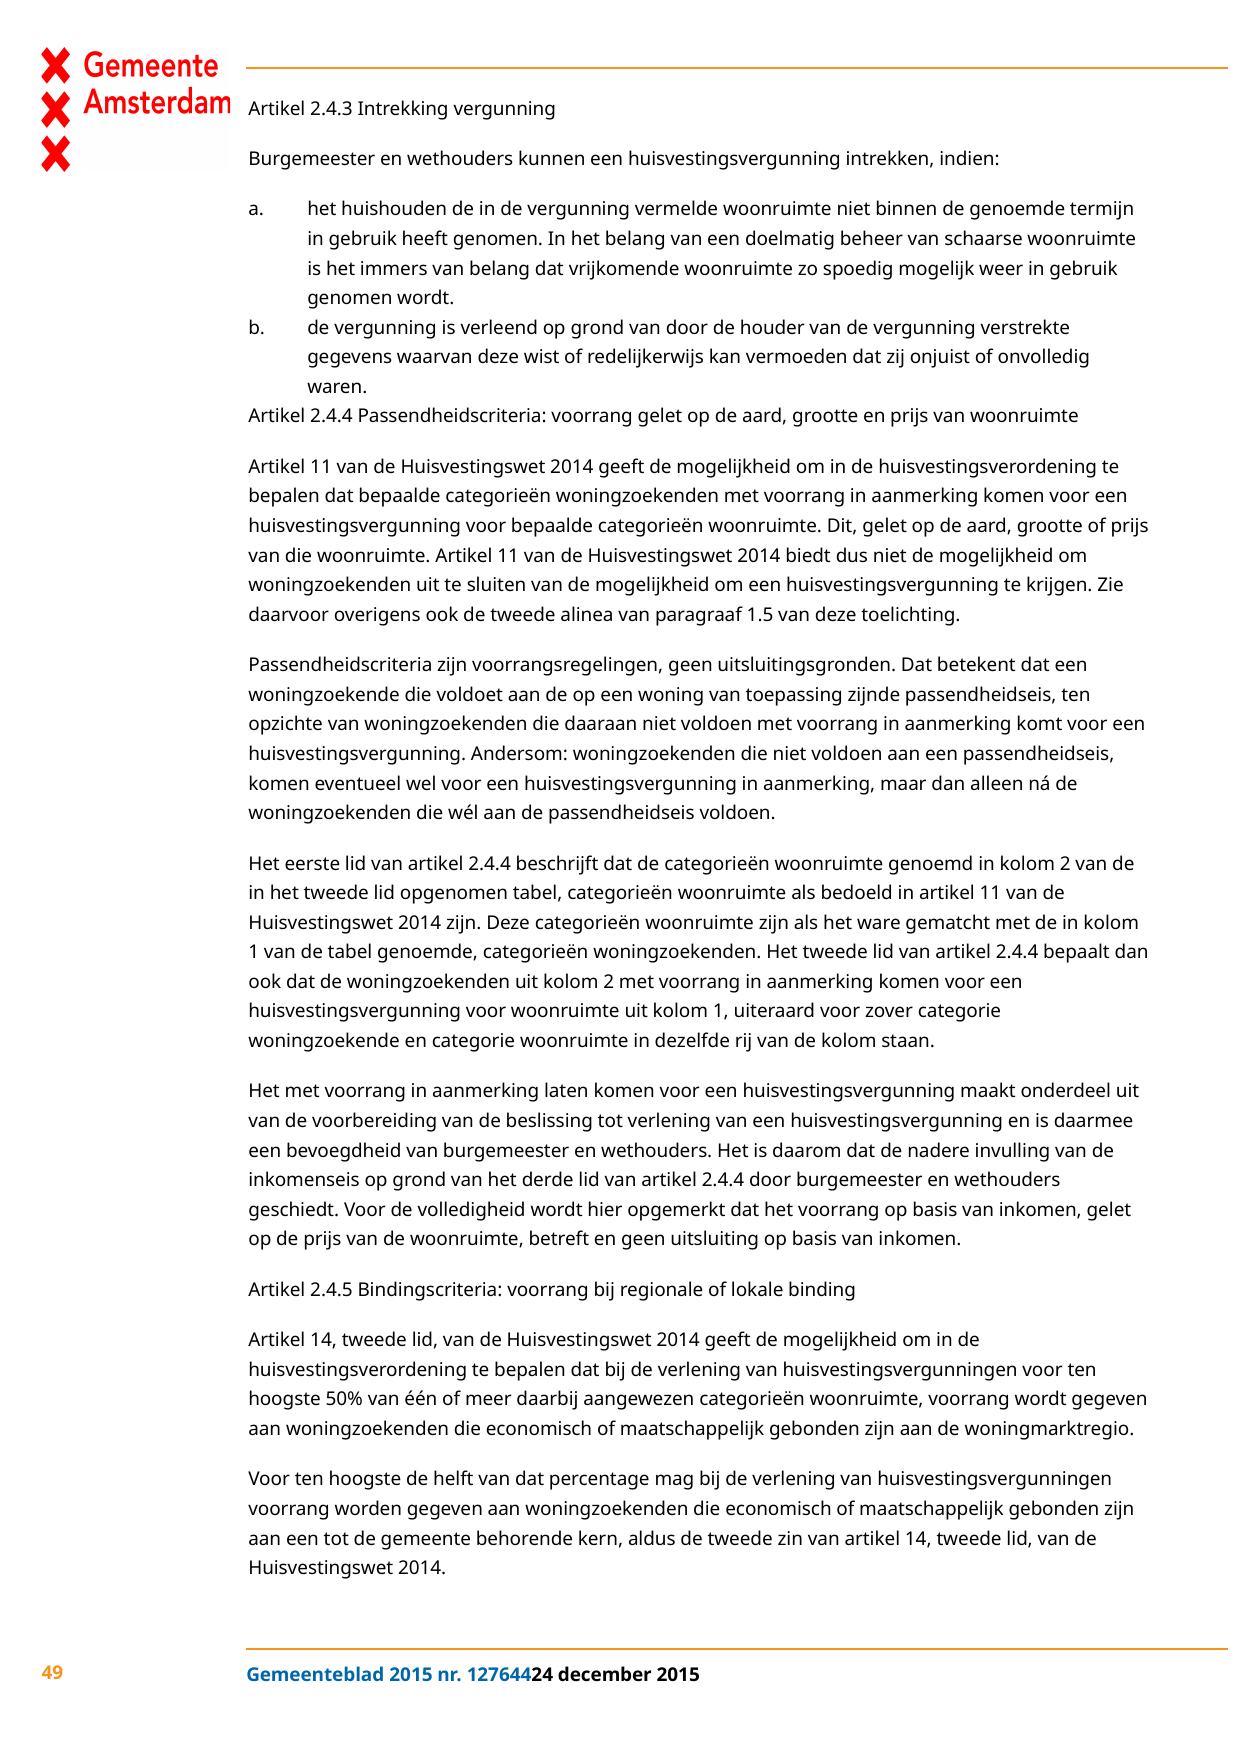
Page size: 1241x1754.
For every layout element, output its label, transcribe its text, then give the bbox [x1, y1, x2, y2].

text Passendheidscriteria zijn voorrangsregelingen, geen uitsluitingsgronden. Dat betekent dat een woningzoekende die voldoet aan de op een woning van toepassing zijnde passendheidseis, ten opzichte van woningzoekenden die daaraan niet voldoen met voorrang in aanmerking komt voor een huisvestingsvergunning. Andersom: woningzoekenden die niet voldoen aan een passendheidseis, komen eventueel wel voor een huisvestingsvergunning in aanmerking, maar dan alleen ná de woningzoekenden die wél aan de passendheidseis voldoen. [248, 651, 1152, 825]
text Burgemeester en wethouders kunnen een huisvestingsvergunning intrekken, indien: [248, 145, 1152, 171]
text Artikel 2.4.5 Bindingscriteria: voorrang bij regionale of lokale binding [248, 1276, 1152, 1302]
list de vergunning is verleend op grond van door de houder van de vergunning verstrekte gegevens waarvan deze wist of redelijkerwijs kan vermoeden dat zij onjuist of onvolledig waren. [248, 314, 1152, 399]
text Artikel 11 van de Huisvestingswet 2014 geeft de mogelijkheid om in de huisvestingsverordening te bepalen dat bepaalde categorieën woningzoekenden met voorrang in aanmerking komen voor een huisvestingsvergunning voor bepaalde categorieën woonruimte. Dit, gelet op de aard, grootte of prijs van die woonruimte. Artikel 11 van de Huisvestingswet 2014 biedt dus niet de mogelijkheid om woningzoekenden uit te sluiten van de mogelijkheid om een huisvestingsvergunning te krijgen. Zie daarvoor overigens ook de tweede alinea van paragraaf 1.5 van deze toelichting. [248, 453, 1152, 627]
text Artikel 14, tweede lid, van de Huisvestingswet 2014 geeft de mogelijkheid om in de huisvestingsverordening te bepalen dat bij de verlening van huisvestingsvergunningen voor ten hoogste 50% van één of meer daarbij aangewezen categorieën woonruimte, voorrang wordt gegeven aan woningzoekenden die economisch of maatschappelijk gebonden zijn aan de woningmarktregio. [248, 1326, 1152, 1441]
list het huishouden de in de vergunning vermelde woonruimte niet binnen de genoemde termijn in gebruik heeft genomen. In het belang van een doelmatig beheer van schaarse woonruimte is het immers van belang dat vrijkomende woonruimte zo spoedig mogelijk weer in gebruik genomen wordt. [248, 196, 1152, 310]
text Artikel 2.4.3 Intrekking vergunning [248, 95, 1152, 121]
text Het met voorrang in aanmerking laten komen voor een huisvestingsvergunning maakt onderdeel uit van de voorbereiding van de beslissing tot verlening van een huisvestingsvergunning en is daarmee een bevoegdheid van burgemeester en wethouders. Het is daarom dat de nadere invulling van de inkomenseis op grond van het derde lid van artikel 2.4.4 door burgemeester en wethouders geschiedt. Voor de volledigheid wordt hier opgemerkt dat het voorrang op basis van inkomen, gelet op de prijs van de woonruimte, betreft en geen uitsluiting op basis van inkomen. [248, 1078, 1152, 1251]
text Artikel 2.4.4 Passendheidscriteria: voorrang gelet op de aard, grootte en prijs van woonruimte [248, 403, 1152, 428]
picture [41, 47, 231, 172]
text Voor ten hoogste de helft van dat percentage mag bij de verlening van huisvestingsvergunningen voorrang worden gegeven aan woningzoekenden die economisch of maatschappelijk gebonden zijn aan een tot de gemeente behorende kern, aldus de tweede zin van artikel 14, tweede lid, van de Huisvestingswet 2014. [248, 1466, 1152, 1580]
text Het eerste lid van artikel 2.4.4 beschrijft dat de categorieën woonruimte genoemd in kolom 2 van de in het tweede lid opgenomen tabel, categorieën woonruimte als bedoeld in artikel 11 van de Huisvestingswet 2014 zijn. Deze categorieën woonruimte zijn als het ware gematcht met de in kolom 1 van de tabel genoemde, categorieën woningzoekenden. Het tweede lid van artikel 2.4.4 bepaalt dan ook dat de woningzoekenden uit kolom 2 met voorrang in aanmerking komen voor een huisvestingsvergunning voor woonruimte uit kolom 1, uiteraard voor zover categorie woningzoekende en categorie woonruimte in dezelfde rij van de kolom staan. [248, 850, 1152, 1053]
